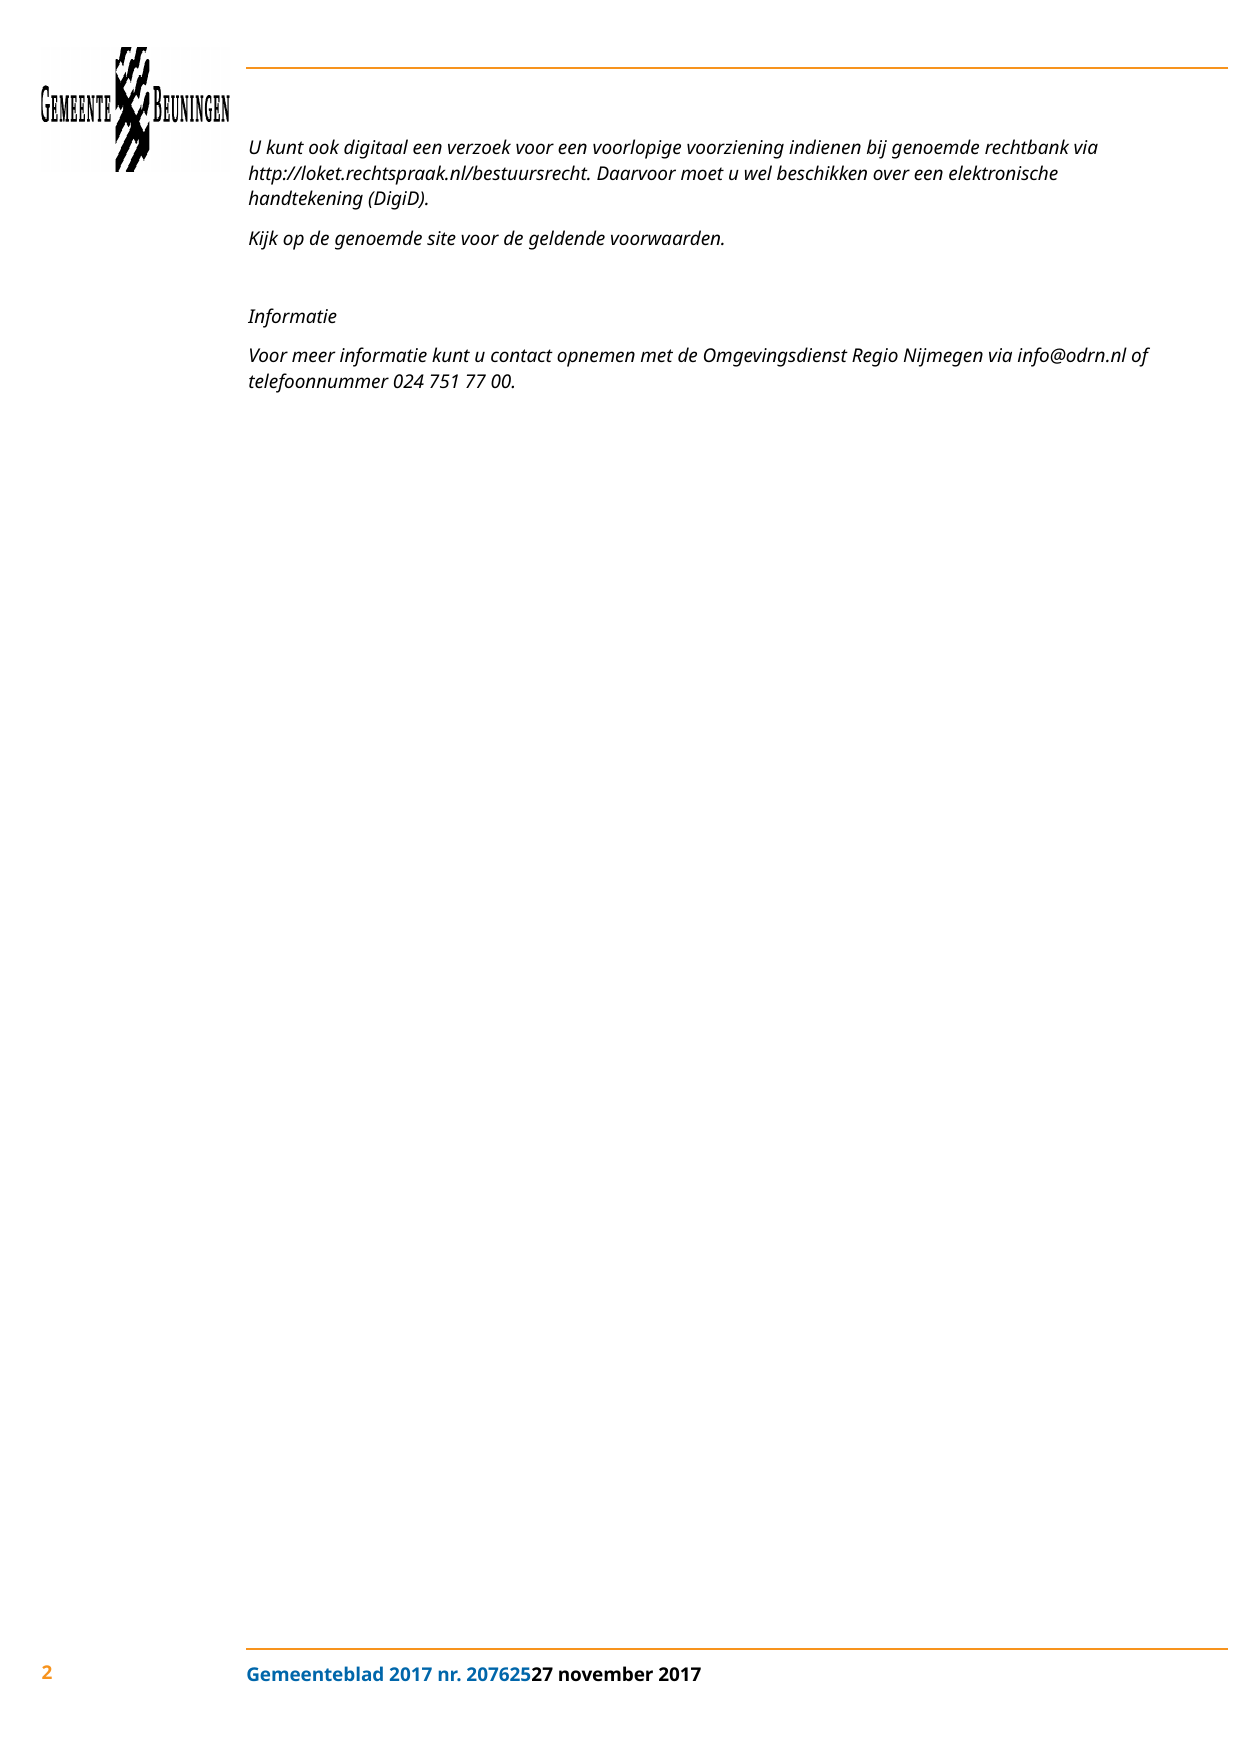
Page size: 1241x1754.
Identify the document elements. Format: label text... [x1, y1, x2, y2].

text Voor meer informatie kunt u contact opnemen met de Omgevingsdienst Regio Nijmegen via info@odrn.nl of telefoonnummer 024 751 77 00. [248, 343, 1152, 394]
text Kijk op de genoemde site voor de geldende voorwaarden. [248, 225, 1152, 251]
text Informatie [248, 303, 1152, 329]
text U kunt ook digitaal een verzoek voor een voorlopige voorziening indienen bij genoemde rechtbank via http://loket.rechtspraak.nl/bestuursrecht. Daarvoor moet u wel beschikken over een elektronische handtekening (DigiD). [248, 134, 1152, 211]
picture [41, 47, 231, 172]
